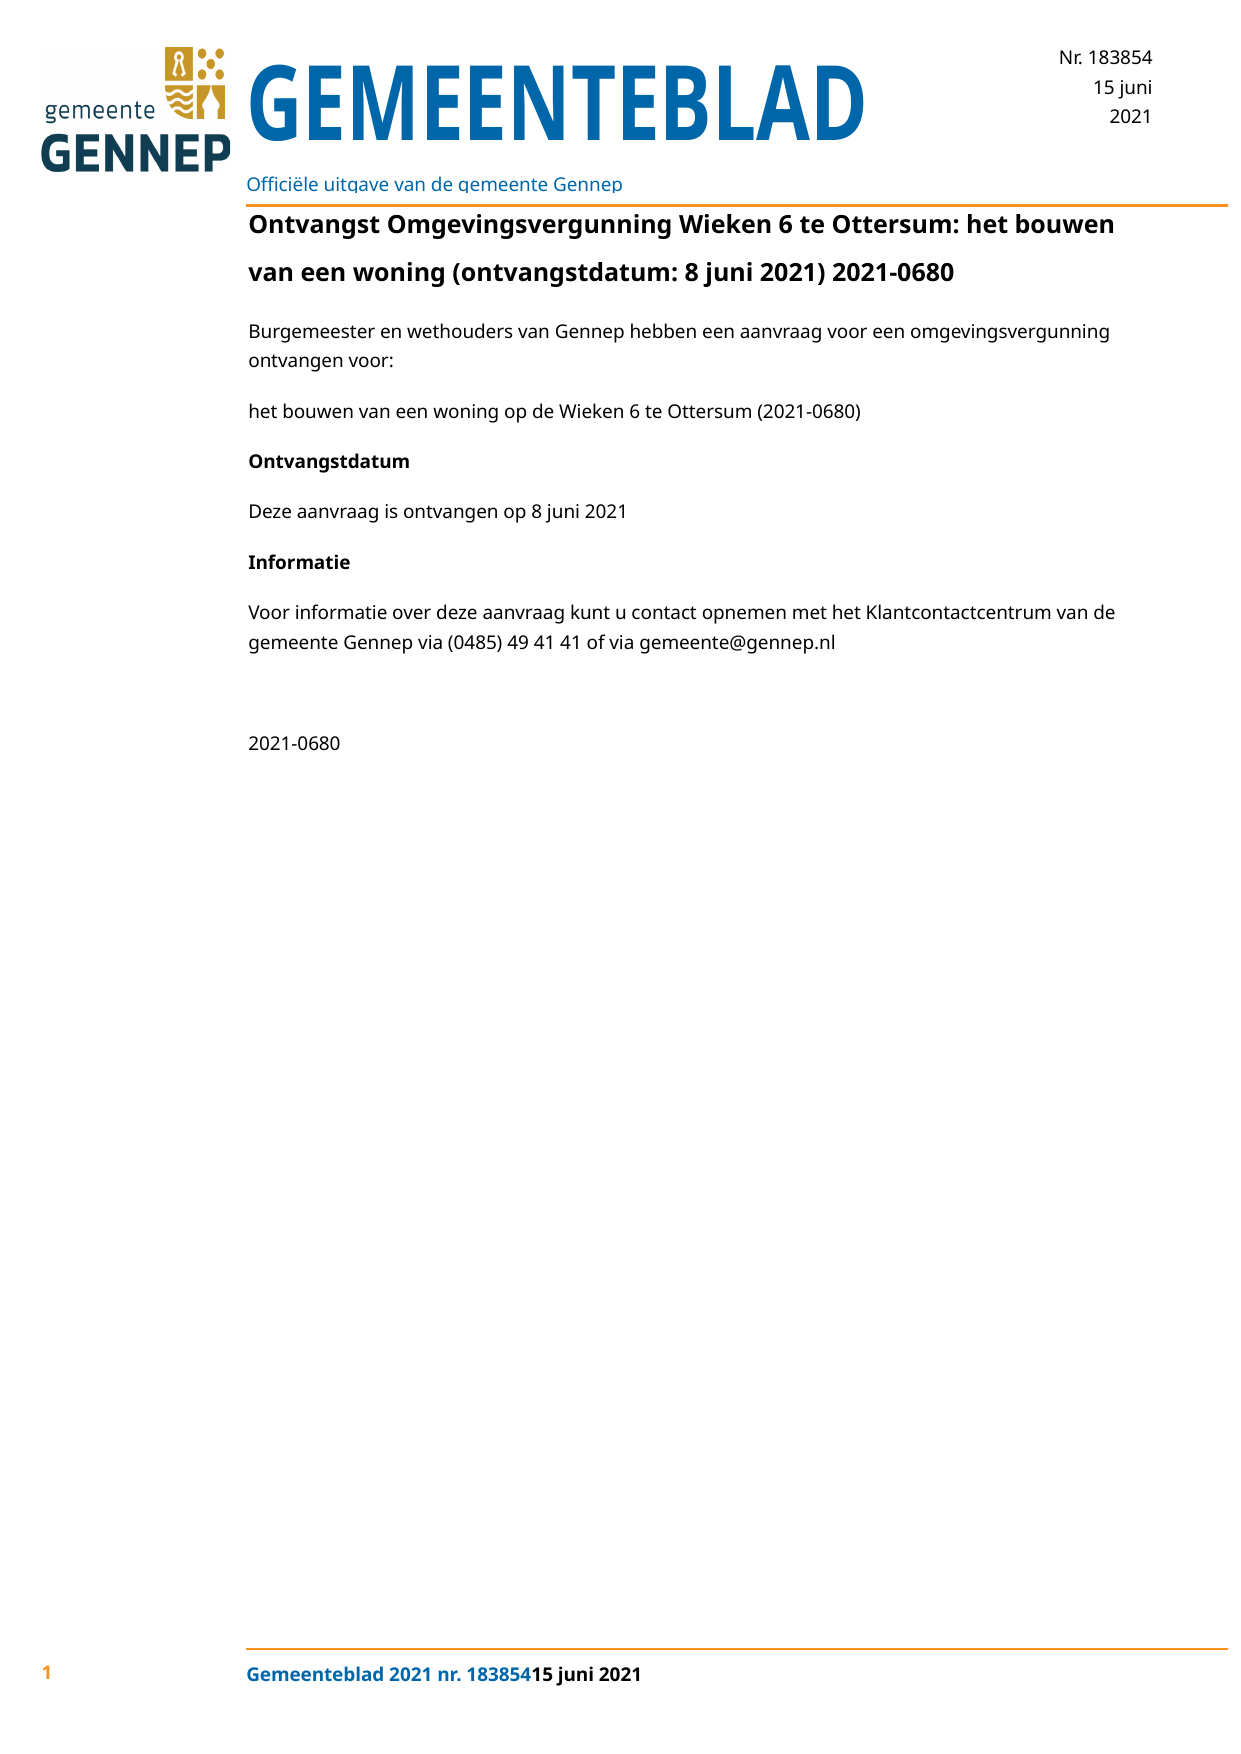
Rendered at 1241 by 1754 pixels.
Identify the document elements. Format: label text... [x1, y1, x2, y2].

text Voor informatie over deze aanvraag kunt u contact opnemen met het Klantcontactcentrum van de gemeente Gennep via (0485) 49 41 41 of via gemeente@gennep.nl [248, 599, 1152, 655]
text Informatie [248, 549, 1152, 575]
text Ontvangstdatum [248, 448, 1152, 474]
text Burgemeester en wethouders van Gennep hebben een aanvraag voor een omgevingsvergunning ontvangen voor: [248, 318, 1152, 373]
text het bouwen van een woning op de Wieken 6 te Ottersum (2021-0680) [248, 398, 1152, 424]
text Ontvangst Omgevingsvergunning Wieken 6 te Ottersum: het bouwen van een woning (ontvangstdatum: 8 juni 2021) 2021-0680 [248, 207, 1152, 288]
text Deze aanvraag is ontvangen op 8 juni 2021 [248, 499, 1152, 524]
picture [41, 47, 231, 172]
text 2021-0680 [248, 730, 1152, 756]
